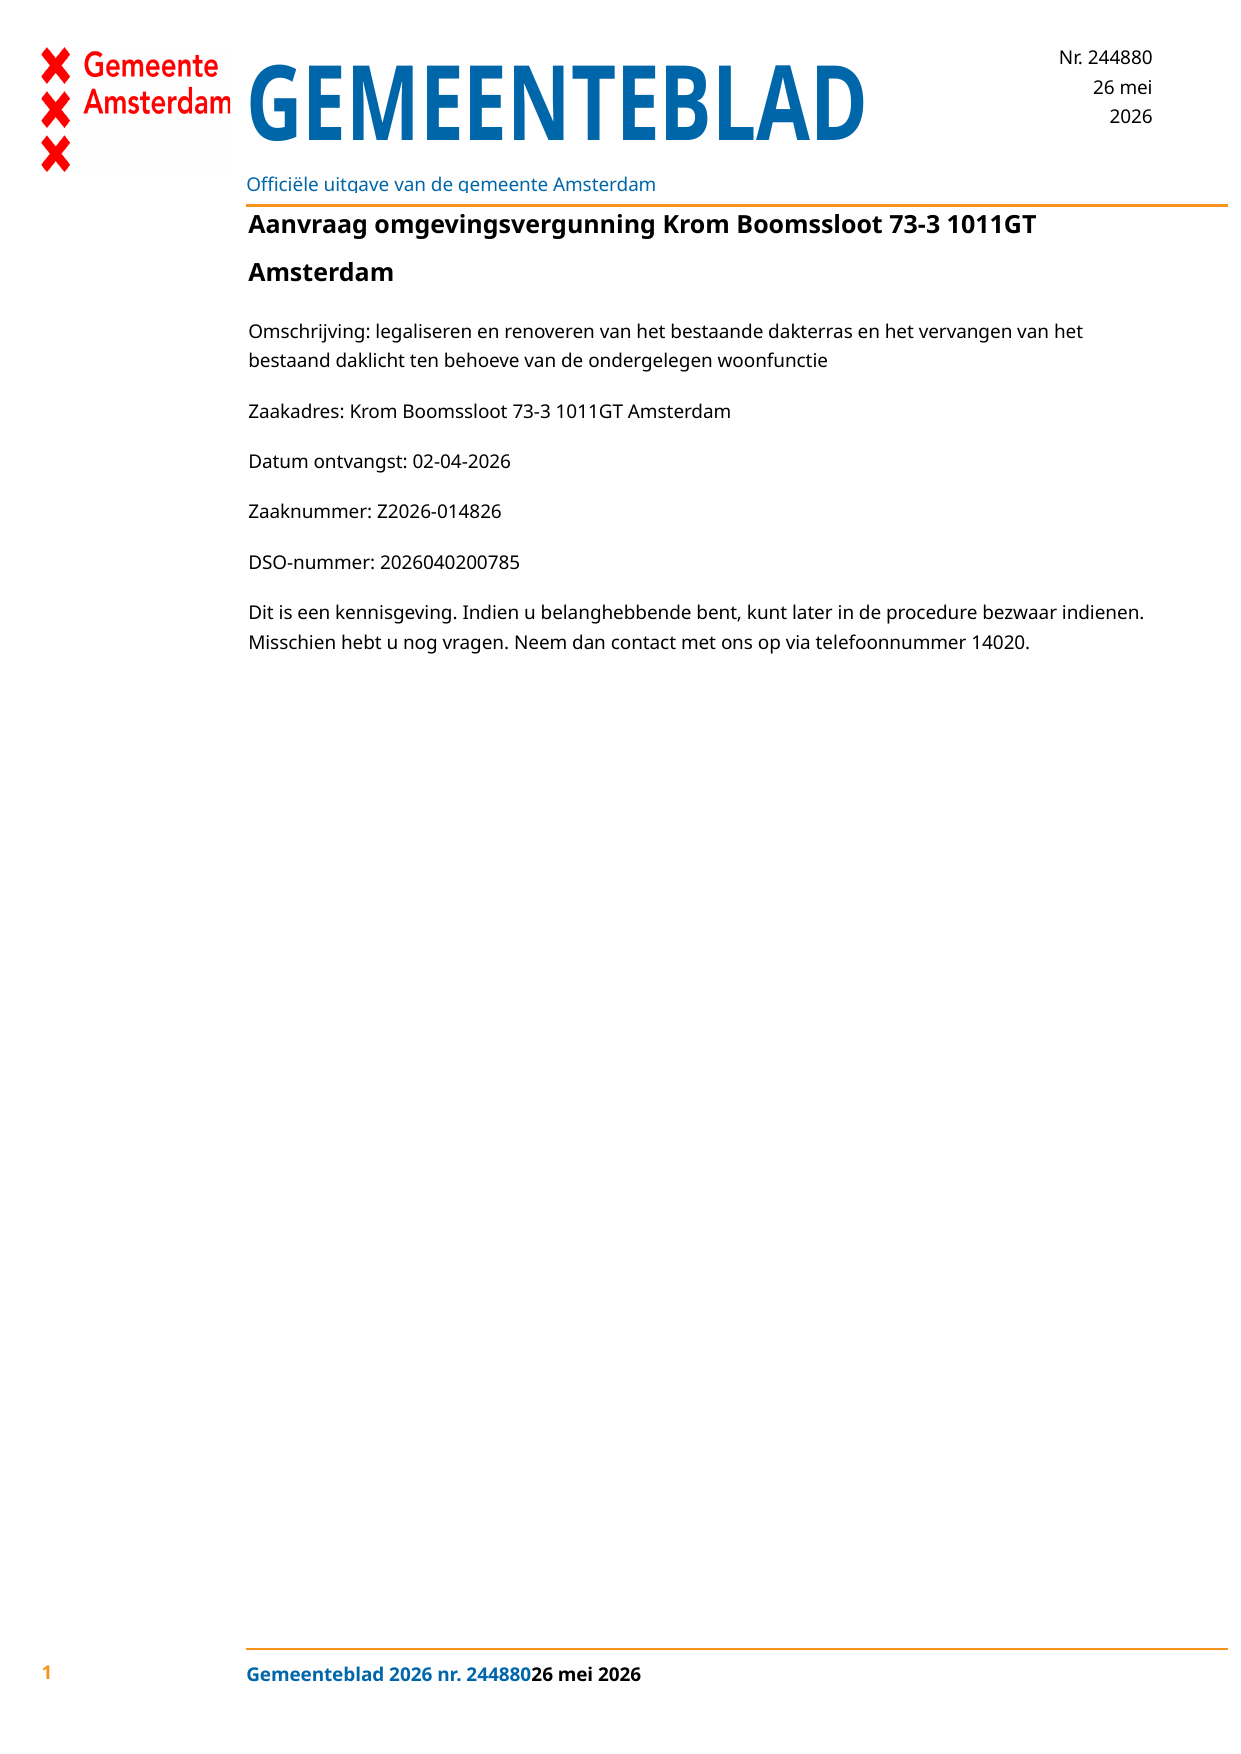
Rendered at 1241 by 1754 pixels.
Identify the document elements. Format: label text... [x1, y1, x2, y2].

text Dit is een kennisgeving. Indien u belanghebbende bent, kunt later in de procedure bezwaar indienen. Misschien hebt u nog vragen. Neem dan contact met ons op via telefoonnummer 14020. [248, 599, 1152, 655]
text Omschrijving: legaliseren en renoveren van het bestaande dakterras en het vervangen van het bestaand daklicht ten behoeve van de ondergelegen woonfunctie [248, 318, 1152, 373]
text Aanvraag omgevingsvergunning Krom Boomssloot 73-3 1011GT Amsterdam [248, 207, 1152, 288]
text Datum ontvangst: 02-04-2026 [248, 448, 1152, 474]
text Zaaknummer: Z2026-014826 [248, 499, 1152, 524]
picture [41, 47, 231, 172]
text Zaakadres: Krom Boomssloot 73-3 1011GT Amsterdam [248, 398, 1152, 424]
text DSO-nummer: 2026040200785 [248, 549, 1152, 575]
